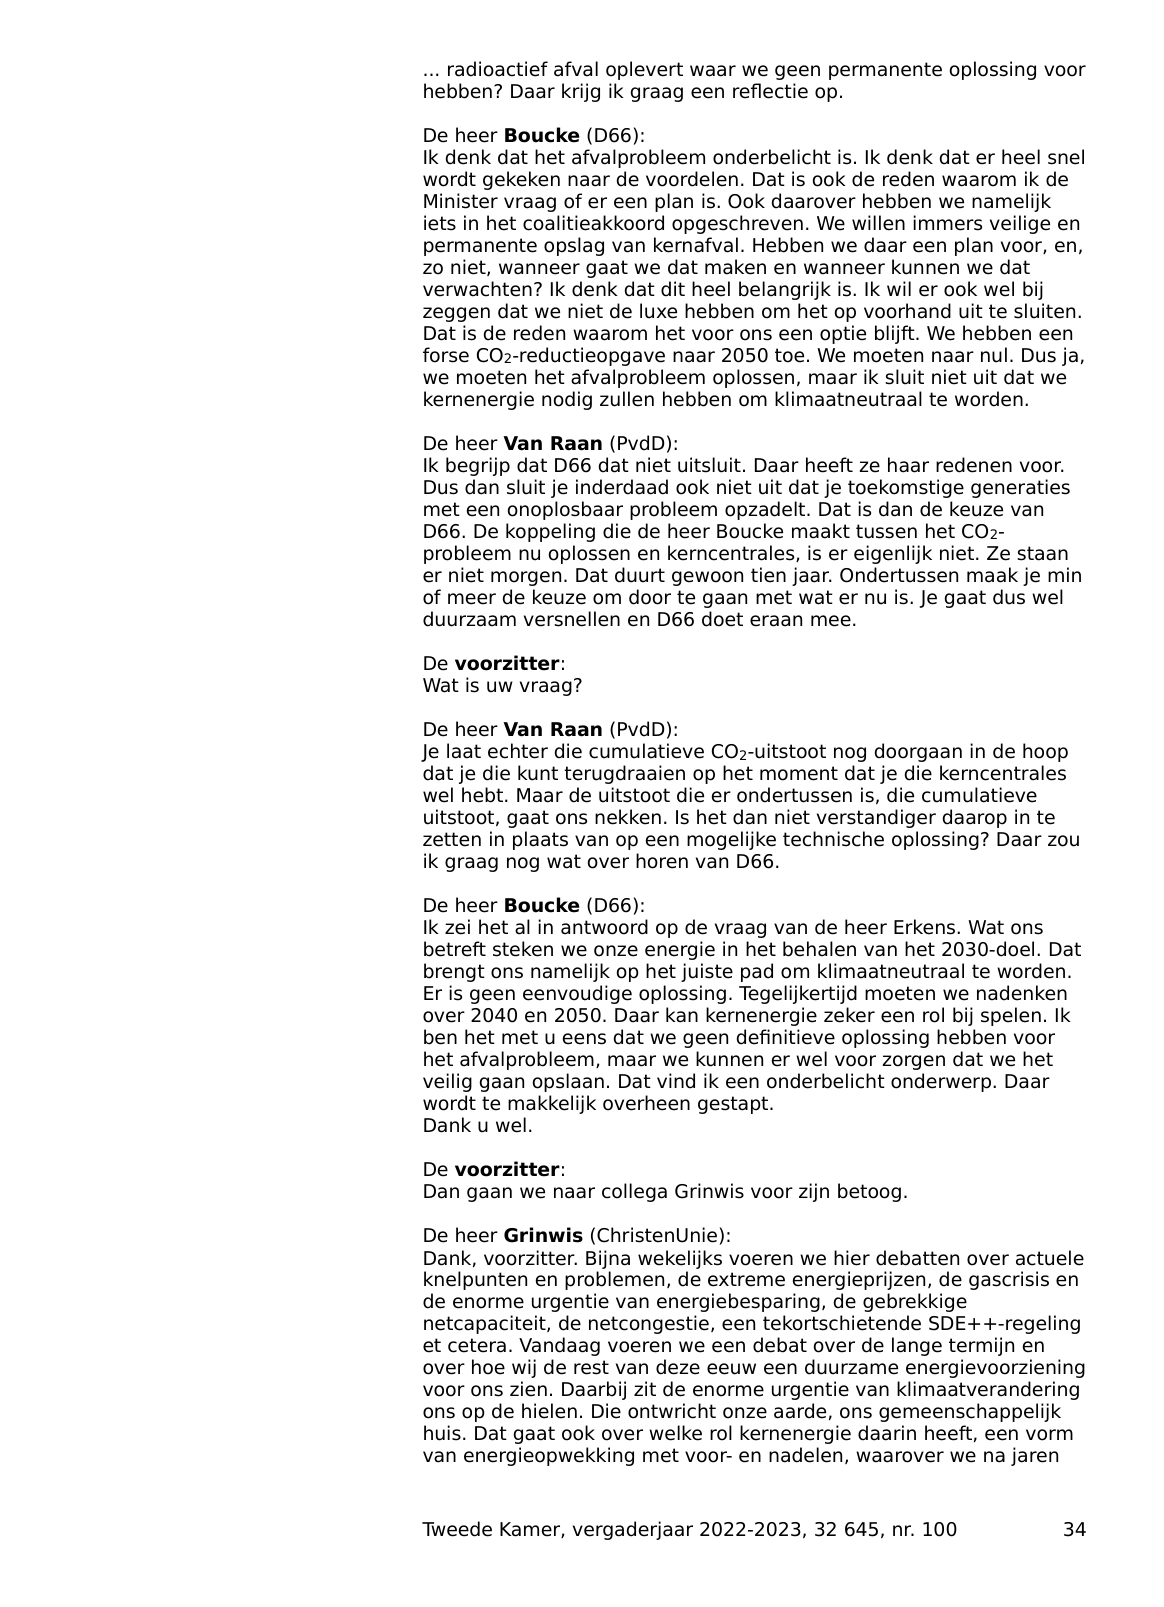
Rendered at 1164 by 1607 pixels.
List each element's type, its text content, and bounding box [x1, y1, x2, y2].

text De heer Boucke (D66): [422, 895, 1087, 917]
text Je laat echter die cumulatieve CO2-uitstoot nog doorgaan in de hoop dat je die kunt terugdraaien op het moment dat je die kerncentrales wel hebt. Maar de uitstoot die er ondertussen is, die cumulatieve uitstoot, gaat ons nekken. Is het dan niet verstandiger daarop in te zetten in plaats van op een mogelijke technische oplossing? Daar zou ik graag nog wat over horen van D66. [422, 741, 1087, 873]
text De heer Van Raan (PvdD): [422, 433, 1087, 455]
text De heer Van Raan (PvdD): [422, 719, 1087, 741]
text ... radioactief afval oplevert waar we geen permanente oplossing voor hebben? Daar krijg ik graag een reflectie op. [422, 59, 1087, 103]
text De voorzitter: [422, 1159, 1087, 1181]
text Ik begrijp dat D66 dat niet uitsluit. Daar heeft ze haar redenen voor. Dus dan sluit je inderdaad ook niet uit dat je toekomstige generaties met een onoplosbaar probleem opzadelt. Dat is dan de keuze van D66. De koppeling die de heer Boucke maakt tussen het CO2-probleem nu oplossen en kerncentrales, is er eigenlijk niet. Ze staan er niet morgen. Dat duurt gewoon tien jaar. Ondertussen maak je min of meer de keuze om door te gaan met wat er nu is. Je gaat dus wel duurzaam versnellen en D66 doet eraan mee. [422, 455, 1087, 631]
text De voorzitter: [422, 653, 1087, 675]
text Dank u wel. [422, 1115, 1087, 1137]
text De heer Boucke (D66): [422, 125, 1087, 147]
text Dank, voorzitter. Bijna wekelijks voeren we hier debatten over actuele knelpunten en problemen, de extreme energieprijzen, de gascrisis en de enorme urgentie van energiebesparing, de gebrekkige netcapaciteit, de netcongestie, een tekortschietende SDE++-regeling et cetera. Vandaag voeren we een debat over de lange termijn en over hoe wij de rest van deze eeuw een duurzame energievoorziening voor ons zien. Daarbij zit de enorme urgentie van klimaatverandering ons op de hielen. Die ontwricht onze aarde, ons gemeenschappelijk huis. Dat gaat ook over welke rol kernenergie daarin heeft, een vorm van energieopwekking met voor- en nadelen, waarover we na jaren [422, 1247, 1087, 1467]
text Dan gaan we naar collega Grinwis voor zijn betoog. [422, 1181, 1087, 1203]
text Ik denk dat het afvalprobleem onderbelicht is. Ik denk dat er heel snel wordt gekeken naar de voordelen. Dat is ook de reden waarom ik de Minister vraag of er een plan is. Ook daarover hebben we namelijk iets in het coalitieakkoord opgeschreven. We willen immers veilige en permanente opslag van kernafval. Hebben we daar een plan voor, en, zo niet, wanneer gaat we dat maken en wanneer kunnen we dat verwachten? Ik denk dat dit heel belangrijk is. Ik wil er ook wel bij zeggen dat we niet de luxe hebben om het op voorhand uit te sluiten. Dat is de reden waarom het voor ons een optie blijft. We hebben een forse CO2-reductieopgave naar 2050 toe. We moeten naar nul. Dus ja, we moeten het afvalprobleem oplossen, maar ik sluit niet uit dat we kernenergie nodig zullen hebben om klimaatneutraal te worden. [422, 147, 1087, 411]
text Wat is uw vraag? [422, 675, 1087, 697]
text Ik zei het al in antwoord op de vraag van de heer Erkens. Wat ons betreft steken we onze energie in het behalen van het 2030-doel. Dat brengt ons namelijk op het juiste pad om klimaatneutraal te worden. Er is geen eenvoudige oplossing. Tegelijkertijd moeten we nadenken over 2040 en 2050. Daar kan kernenergie zeker een rol bij spelen. Ik ben het met u eens dat we geen definitieve oplossing hebben voor het afvalprobleem, maar we kunnen er wel voor zorgen dat we het veilig gaan opslaan. Dat vind ik een onderbelicht onderwerp. Daar wordt te makkelijk overheen gestapt. [422, 917, 1087, 1115]
text De heer Grinwis (ChristenUnie): [422, 1225, 1087, 1247]
